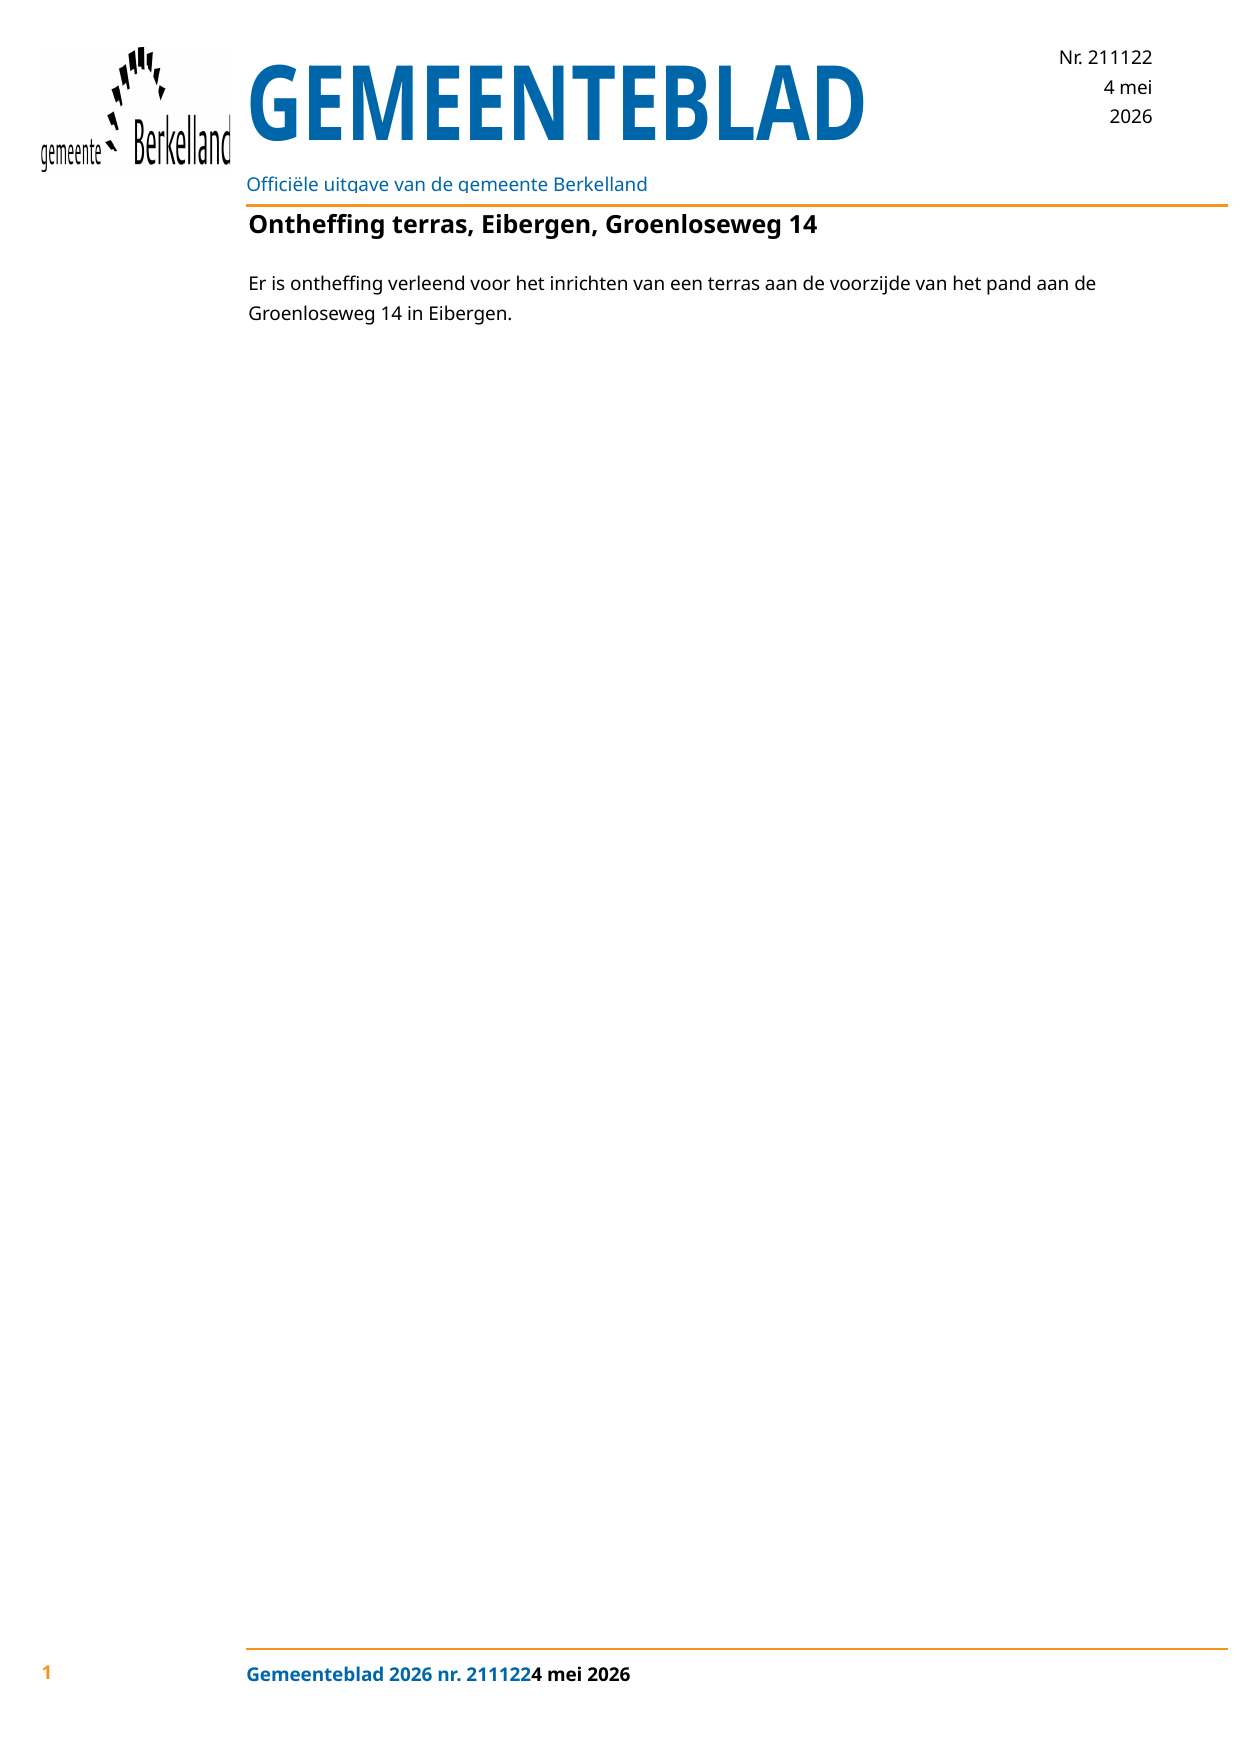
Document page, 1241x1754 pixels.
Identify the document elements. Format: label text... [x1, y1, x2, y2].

text Er is ontheffing verleend voor het inrichten van een terras aan de voorzijde van het pand aan de Groenloseweg 14 in Eibergen. [248, 270, 1152, 326]
text Ontheffing terras, Eibergen, Groenloseweg 14 [248, 207, 1152, 241]
picture [41, 47, 231, 172]
